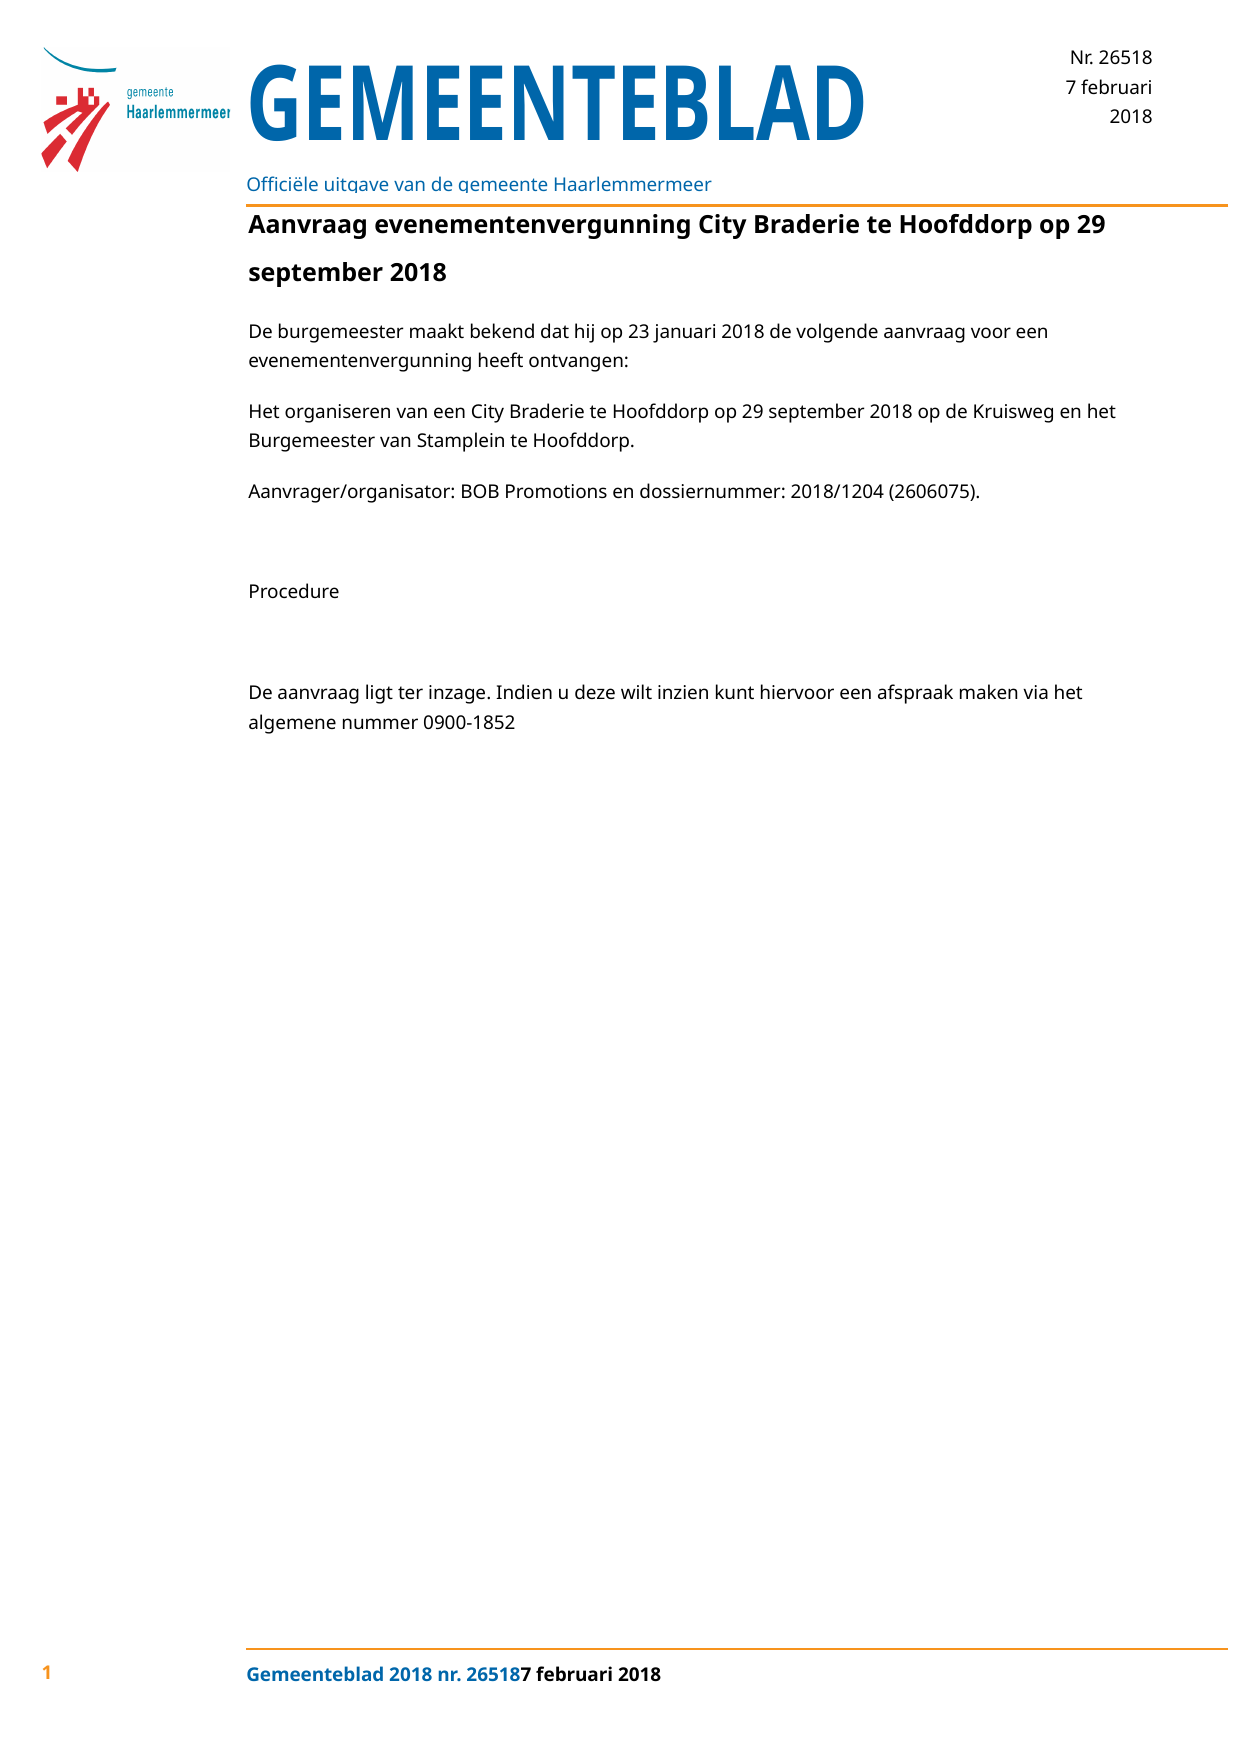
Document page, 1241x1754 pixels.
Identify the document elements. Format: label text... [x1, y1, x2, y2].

text De burgemeester maakt bekend dat hij op 23 januari 2018 de volgende aanvraag voor een evenementenvergunning heeft ontvangen: [248, 318, 1152, 373]
text Het organiseren van een City Braderie te Hoofddorp op 29 september 2018 op de Kruisweg en het Burgemeester van Stamplein te Hoofddorp. [248, 398, 1152, 453]
text Aanvrager/organisator: BOB Promotions en dossiernummer: 2018/1204 (2606075). [248, 478, 1152, 504]
text De aanvraag ligt ter inzage. Indien u deze wilt inzien kunt hiervoor een afspraak maken via het algemene nummer 0900-1852 [248, 679, 1152, 735]
picture [41, 47, 231, 172]
text Aanvraag evenementenvergunning City Braderie te Hoofddorp op 29 september 2018 [248, 207, 1152, 288]
text Procedure [248, 579, 1152, 604]
